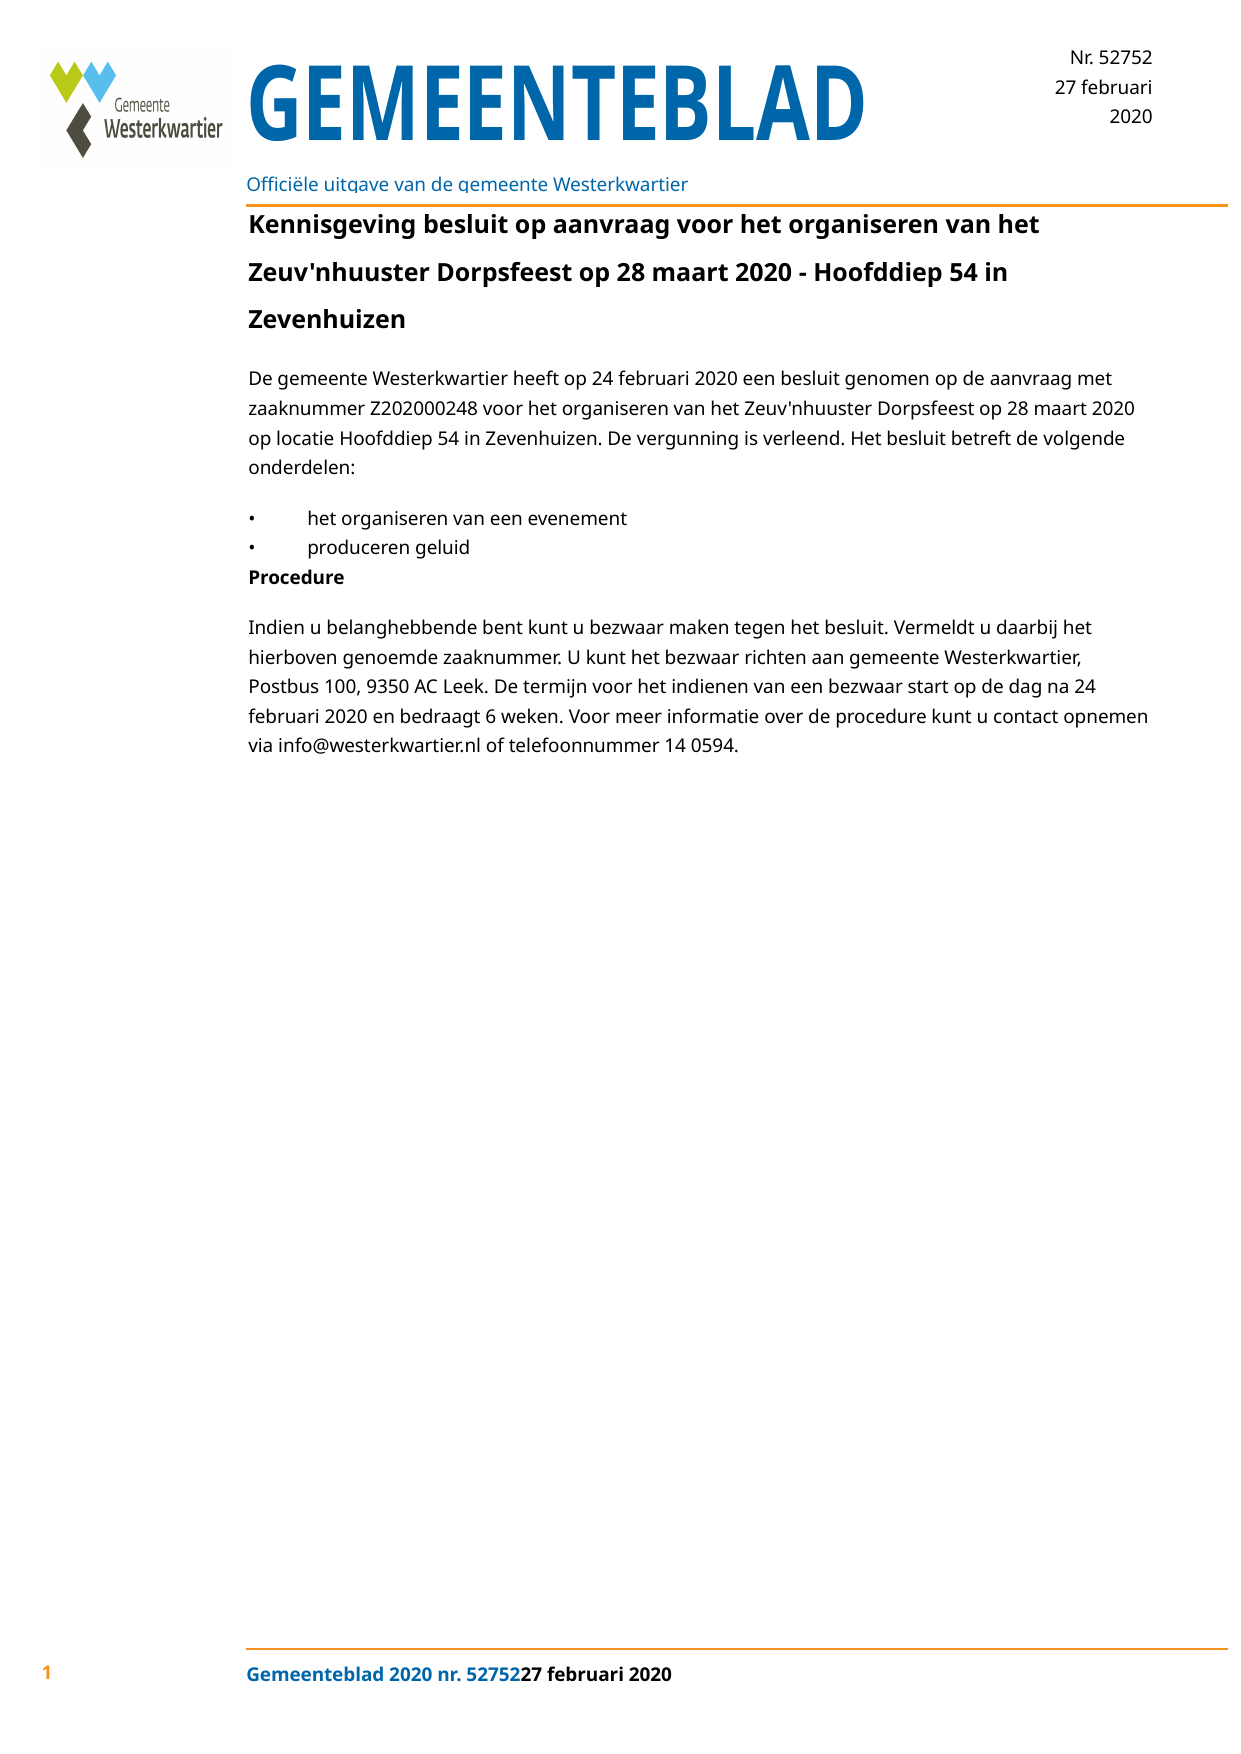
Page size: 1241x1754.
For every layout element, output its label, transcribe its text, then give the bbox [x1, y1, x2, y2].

text De gemeente Westerkwartier heeft op 24 februari 2020 een besluit genomen op de aanvraag met zaaknummer Z202000248 voor het organiseren van het Zeuv'nhuuster Dorpsfeest op 28 maart 2020 op locatie Hoofddiep 54 in Zevenhuizen. De vergunning is verleend. Het besluit betreft de volgende onderdelen: [248, 366, 1152, 480]
picture [41, 47, 231, 172]
text Procedure [248, 564, 1152, 589]
list het organiseren van een evenement [248, 505, 1152, 530]
text Kennisgeving besluit op aanvraag voor het organiseren van het Zeuv'nhuuster Dorpsfeest op 28 maart 2020 - Hoofddiep 54 in Zevenhuizen [248, 207, 1152, 336]
text Indien u belanghebbende bent kunt u bezwaar maken tegen het besluit. Vermeldt u daarbij het hierboven genoemde zaaknummer. U kunt het bezwaar richten aan gemeente Westerkwartier, Postbus 100, 9350 AC Leek. De termijn voor het indienen van een bezwaar start op de dag na 24 februari 2020 en bedraagt 6 weken. Voor meer informatie over de procedure kunt u contact opnemen via info@westerkwartier.nl of telefoonnummer 14 0594. [248, 614, 1152, 758]
list produceren geluid [248, 534, 1152, 560]
